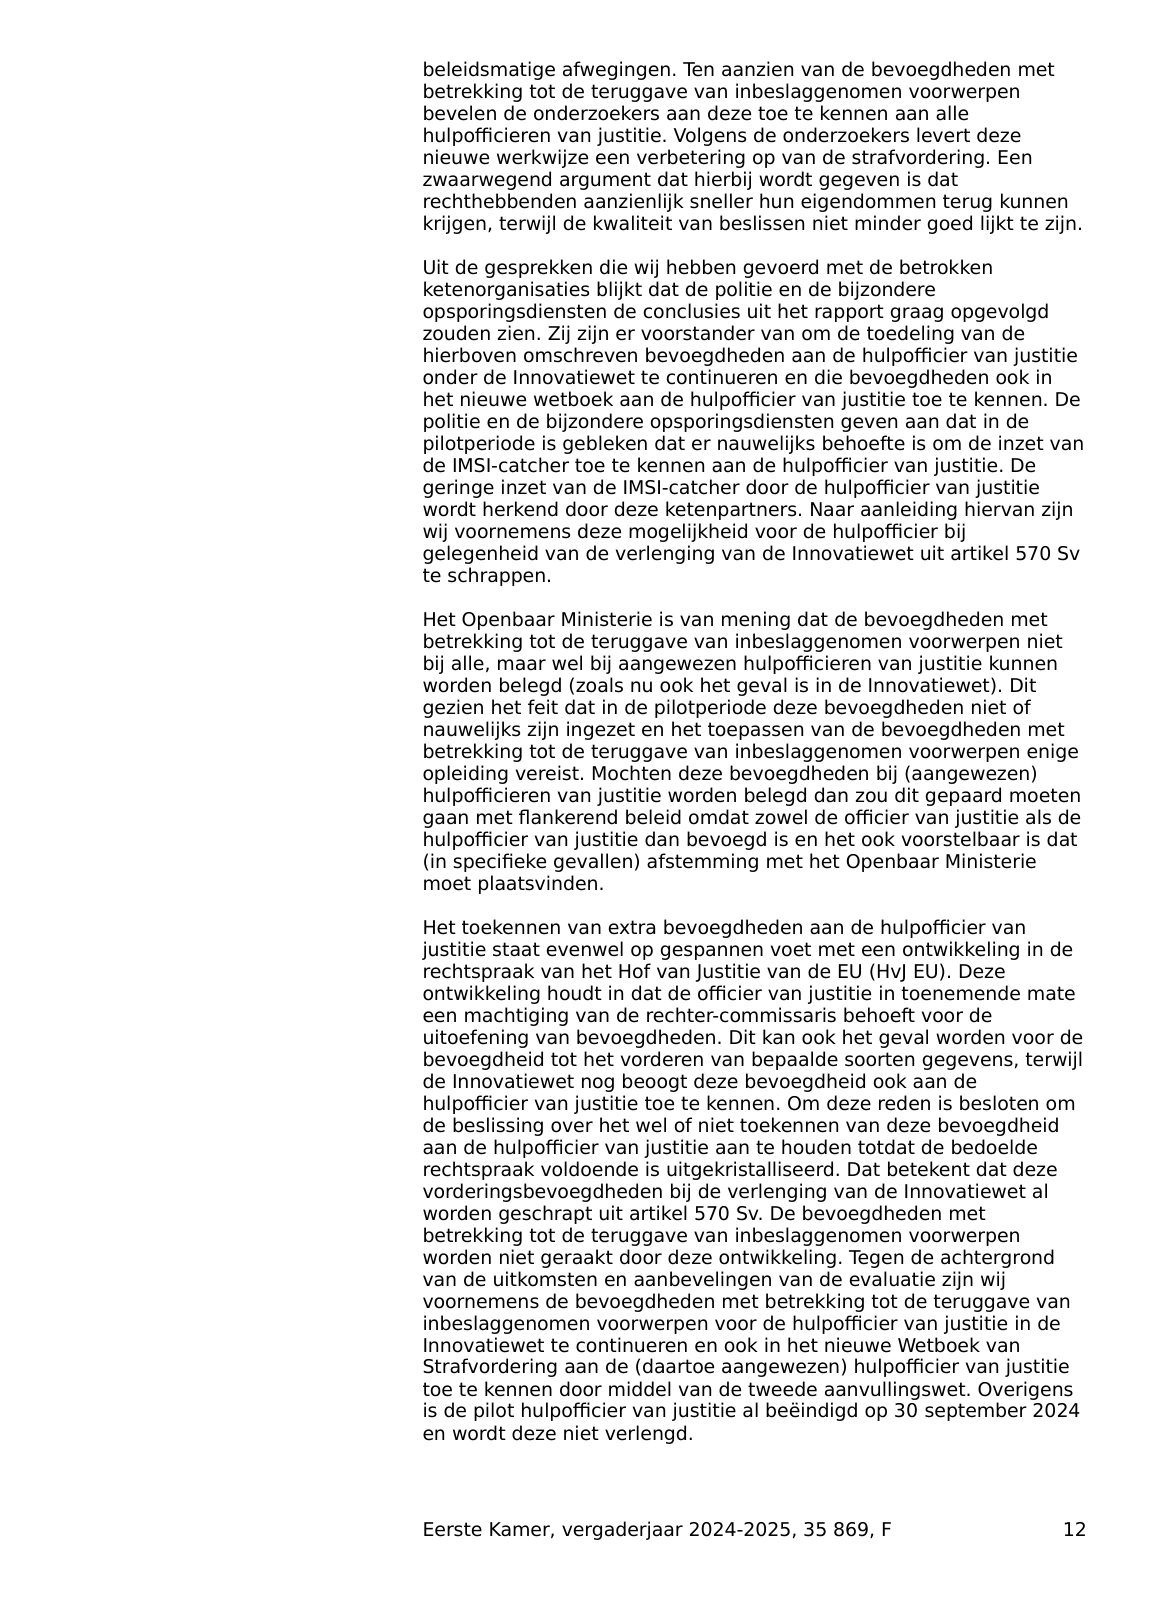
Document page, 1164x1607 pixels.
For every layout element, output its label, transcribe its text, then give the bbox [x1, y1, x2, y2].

text Het toekennen van extra bevoegdheden aan de hulpofficier van justitie staat evenwel op gespannen voet met een ontwikkeling in de rechtspraak van het Hof van Justitie van de EU (HvJ EU). Deze ontwikkeling houdt in dat de officier van justitie in toenemende mate een machtiging van de rechter-commissaris behoeft voor de uitoefening van bevoegdheden. Dit kan ook het geval worden voor de bevoegdheid tot het vorderen van bepaalde soorten gegevens, terwijl de Innovatiewet nog beoogt deze bevoegdheid ook aan de hulpofficier van justitie toe te kennen. Om deze reden is besloten om de beslissing over het wel of niet toekennen van deze bevoegdheid aan de hulpofficier van justitie aan te houden totdat de bedoelde rechtspraak voldoende is uitgekristalliseerd. Dat betekent dat deze vorderingsbevoegdheden bij de verlenging van de Innovatiewet al worden geschrapt uit artikel 570 Sv. De bevoegdheden met betrekking tot de teruggave van inbeslaggenomen voorwerpen worden niet geraakt door deze ontwikkeling. Tegen de achtergrond van de uitkomsten en aanbevelingen van de evaluatie zijn wij voornemens de bevoegdheden met betrekking tot de teruggave van inbeslaggenomen voorwerpen voor de hulpofficier van justitie in de Innovatiewet te continueren en ook in het nieuwe Wetboek van Strafvordering aan de (daartoe aangewezen) hulpofficier van justitie toe te kennen door middel van de tweede aanvullingswet. Overigens is de pilot hulpofficier van justitie al beëindigd op 30 september 2024 en wordt deze niet verlengd. [422, 917, 1087, 1444]
text beleidsmatige afwegingen. Ten aanzien van de bevoegdheden met betrekking tot de teruggave van inbeslaggenomen voorwerpen bevelen de onderzoekers aan deze toe te kennen aan alle hulpofficieren van justitie. Volgens de onderzoekers levert deze nieuwe werkwijze een verbetering op van de strafvordering. Een zwaarwegend argument dat hierbij wordt gegeven is dat rechthebbenden aanzienlijk sneller hun eigendommen terug kunnen krijgen, terwijl de kwaliteit van beslissen niet minder goed lijkt te zijn. [422, 59, 1087, 235]
text Het Openbaar Ministerie is van mening dat de bevoegdheden met betrekking tot de teruggave van inbeslaggenomen voorwerpen niet bij alle, maar wel bij aangewezen hulpofficieren van justitie kunnen worden belegd (zoals nu ook het geval is in de Innovatiewet). Dit gezien het feit dat in de pilotperiode deze bevoegdheden niet of nauwelijks zijn ingezet en het toepassen van de bevoegdheden met betrekking tot de teruggave van inbeslaggenomen voorwerpen enige opleiding vereist. Mochten deze bevoegdheden bij (aangewezen) hulpofficieren van justitie worden belegd dan zou dit gepaard moeten gaan met flankerend beleid omdat zowel de officier van justitie als de hulpofficier van justitie dan bevoegd is en het ook voorstelbaar is dat (in specifieke gevallen) afstemming met het Openbaar Ministerie moet plaatsvinden. [422, 609, 1087, 895]
text Uit de gesprekken die wij hebben gevoerd met de betrokken ketenorganisaties blijkt dat de politie en de bijzondere opsporingsdiensten de conclusies uit het rapport graag opgevolgd zouden zien. Zij zijn er voorstander van om de toedeling van de hierboven omschreven bevoegdheden aan de hulpofficier van justitie onder de Innovatiewet te continueren en die bevoegdheden ook in het nieuwe wetboek aan de hulpofficier van justitie toe te kennen. De politie en de bijzondere opsporingsdiensten geven aan dat in de pilotperiode is gebleken dat er nauwelijks behoefte is om de inzet van de IMSI-catcher toe te kennen aan de hulpofficier van justitie. De geringe inzet van de IMSI-catcher door de hulpofficier van justitie wordt herkend door deze ketenpartners. Naar aanleiding hiervan zijn wij voornemens deze mogelijkheid voor de hulpofficier bij gelegenheid van de verlenging van de Innovatiewet uit artikel 570 Sv te schrappen. [422, 257, 1087, 587]
